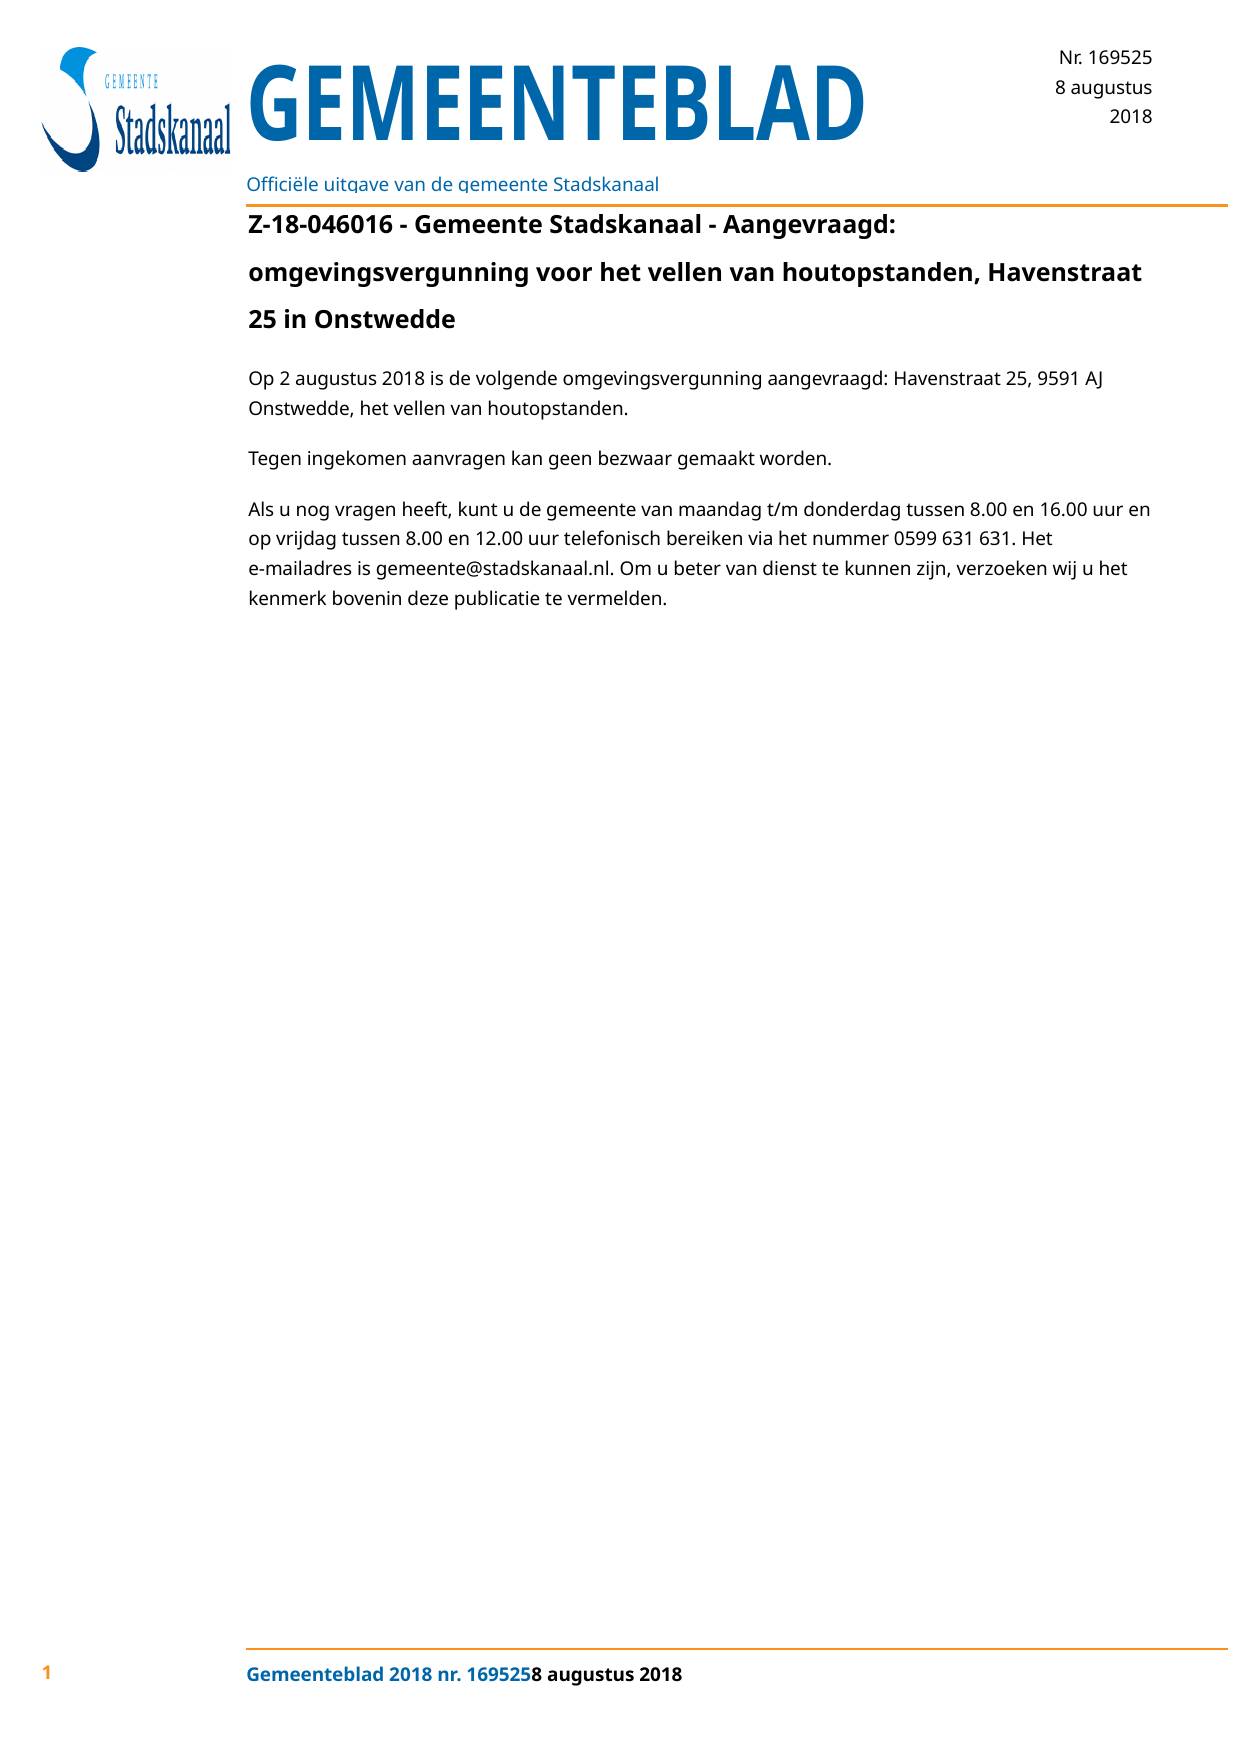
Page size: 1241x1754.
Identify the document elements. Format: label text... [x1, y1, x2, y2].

text Z-18-046016 - Gemeente Stadskanaal - Aangevraagd: omgevingsvergunning voor het vellen van houtopstanden, Havenstraat 25 in Onstwedde [248, 207, 1152, 336]
text Op 2 augustus 2018 is de volgende omgevingsvergunning aangevraagd: Havenstraat 25, 9591 AJ Onstwedde, het vellen van houtopstanden. [248, 366, 1152, 421]
text Tegen ingekomen aanvragen kan geen bezwaar gemaakt worden. [248, 446, 1152, 471]
picture [41, 47, 231, 172]
text Als u nog vragen heeft, kunt u de gemeente van maandag t/m donderdag tussen 8.00 en 16.00 uur en op vrijdag tussen 8.00 en 12.00 uur telefonisch bereiken via het nummer 0599 631 631. Het e‑mailadres is gemeente@stadskanaal.nl. Om u beter van dienst te kunnen zijn, verzoeken wij u het kenmerk bovenin deze publicatie te vermelden. [248, 496, 1152, 610]
